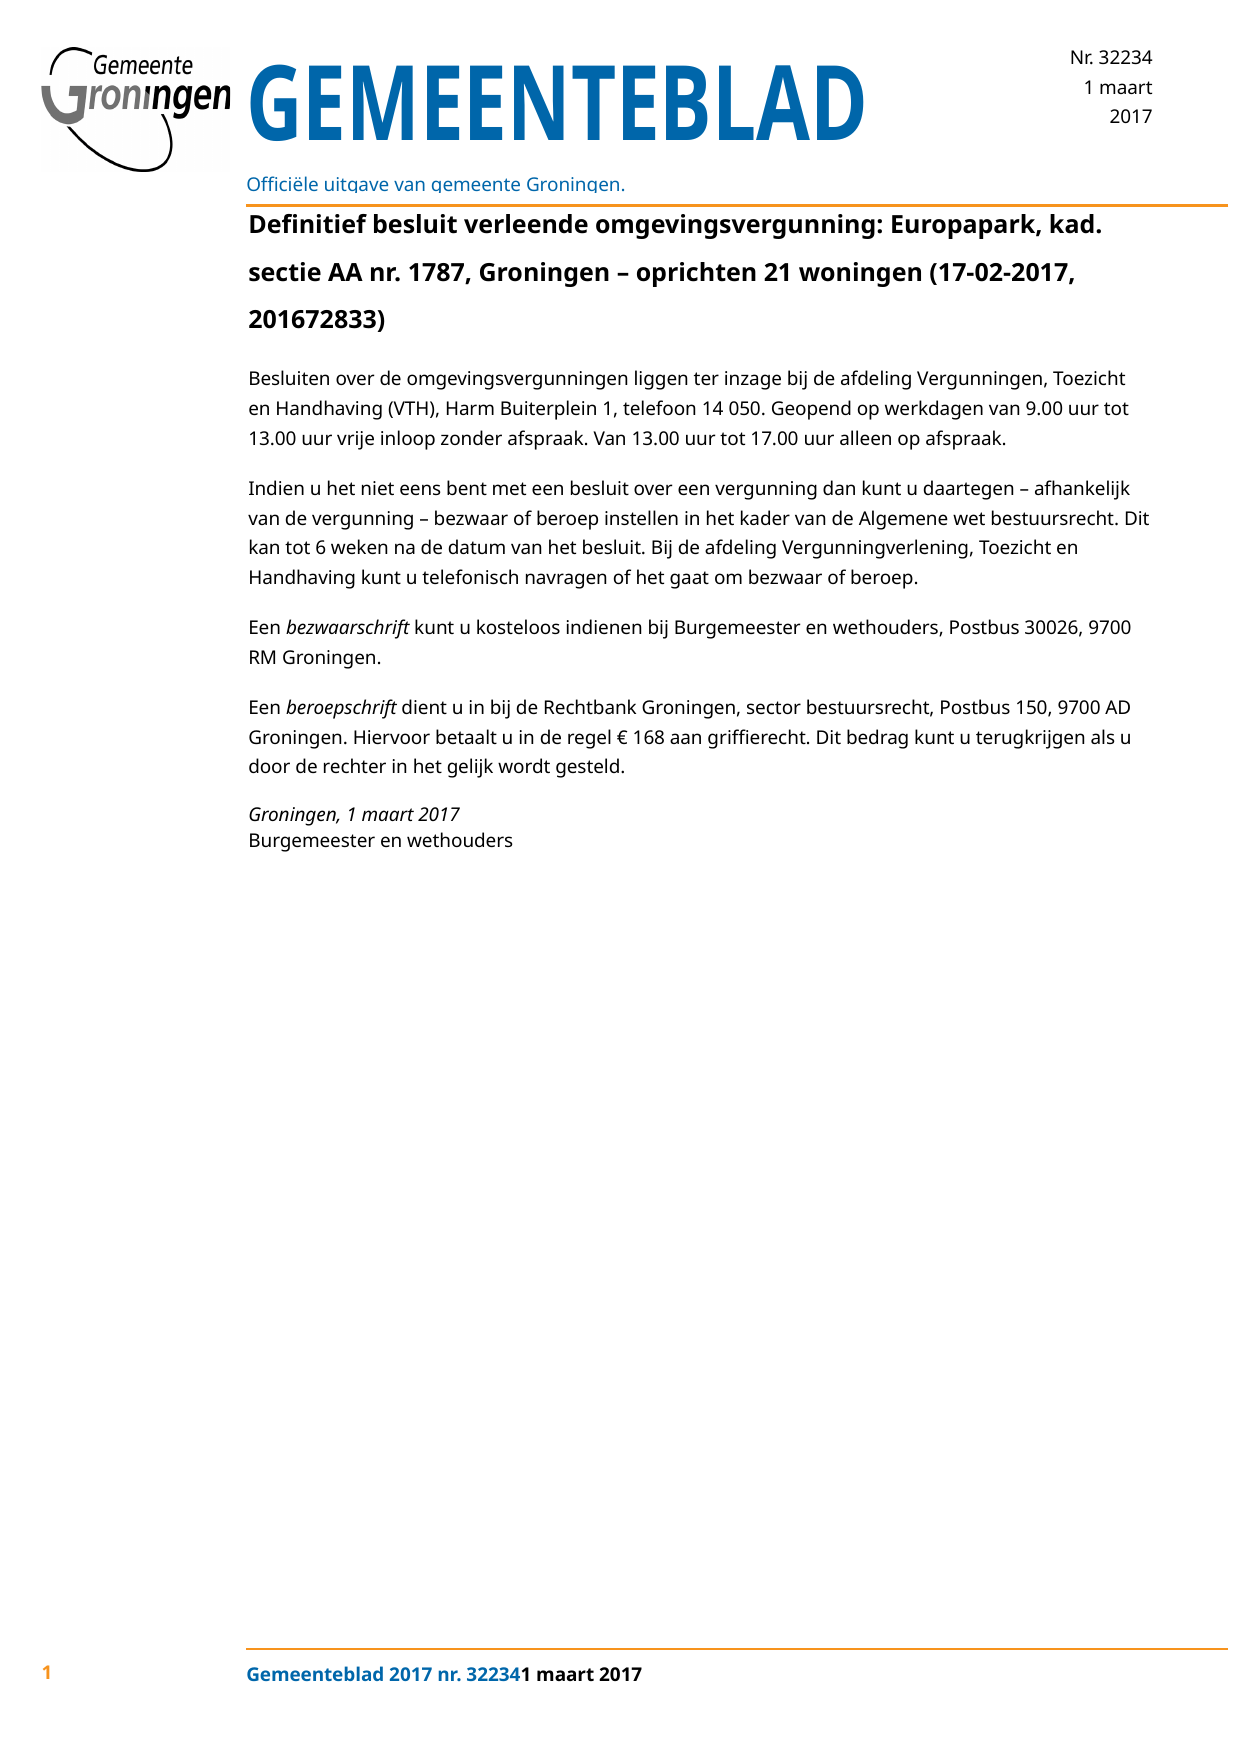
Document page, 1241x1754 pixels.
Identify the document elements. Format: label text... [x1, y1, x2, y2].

text Een bezwaarschrift kunt u kosteloos indienen bij Burgemeester en wethouders, Postbus 30026, 9700 RM Groningen. [248, 614, 1152, 669]
text Besluiten over de omgevingsvergunningen liggen ter inzage bij de afdeling Vergunningen, Toezicht en Handhaving (VTH), Harm Buiterplein 1, telefoon 14 050. Geopend op werkdagen van 9.00 uur tot 13.00 uur vrije inloop zonder afspraak. Van 13.00 uur tot 17.00 uur alleen op afspraak. [248, 366, 1152, 450]
text Groningen, 1 maart 2017 [248, 801, 1152, 827]
text Burgemeester en wethouders [248, 827, 1152, 853]
text Een beroepschrift dient u in bij de Rechtbank Groningen, sector bestuursrecht, Postbus 150, 9700 AD Groningen. Hiervoor betaalt u in de regel € 168 aan griffierecht. Dit bedrag kunt u terugkrijgen als u door de rechter in het gelijk wordt gesteld. [248, 694, 1152, 779]
picture [41, 47, 231, 172]
text Definitief besluit verleende omgevingsvergunning: Europapark, kad. sectie AA nr. 1787, Groningen – oprichten 21 woningen (17-02-2017, 201672833) [248, 207, 1152, 336]
text Indien u het niet eens bent met een besluit over een vergunning dan kunt u daartegen – afhankelijk van de vergunning – bezwaar of beroep instellen in het kader van de Algemene wet bestuursrecht. Dit kan tot 6 weken na de datum van het besluit. Bij de afdeling Vergunningverlening, Toezicht en Handhaving kunt u telefonisch navragen of het gaat om bezwaar of beroep. [248, 475, 1152, 589]
